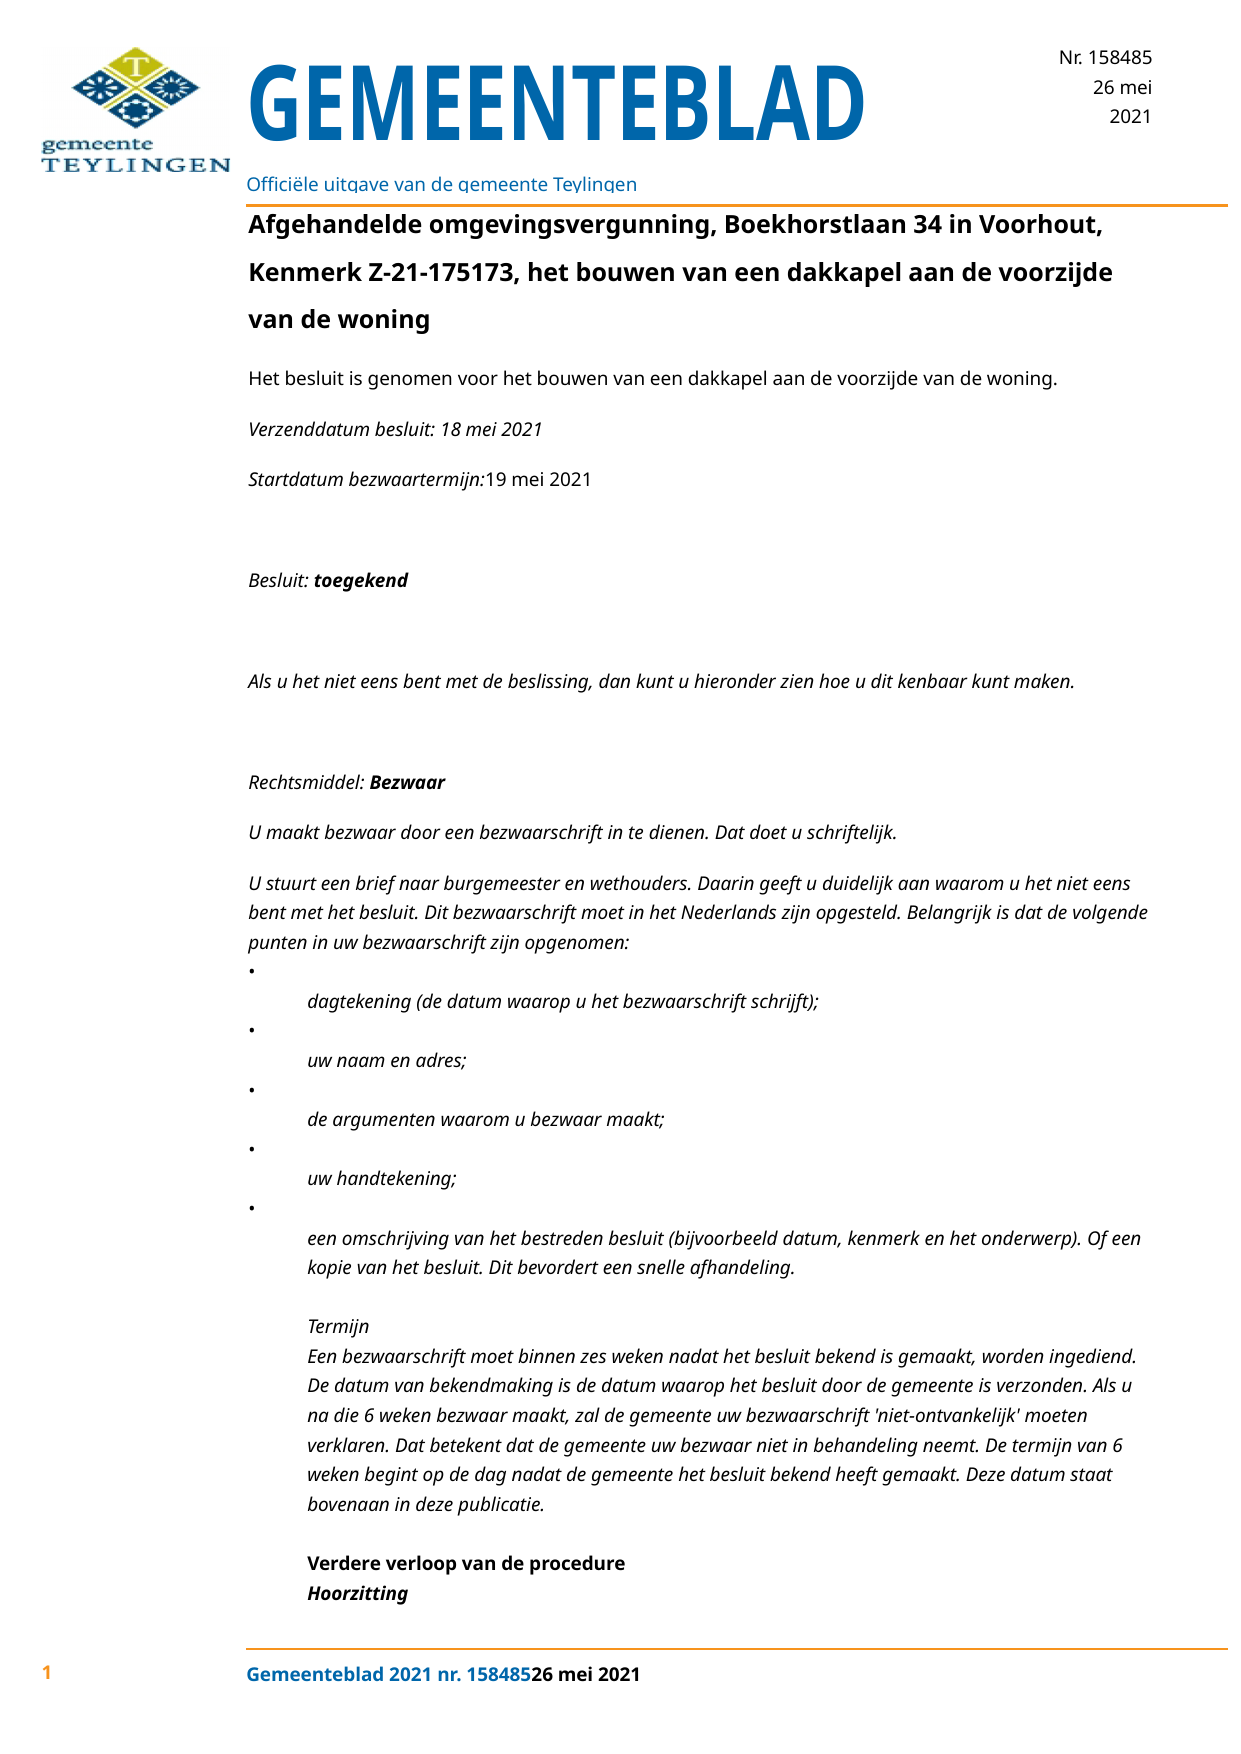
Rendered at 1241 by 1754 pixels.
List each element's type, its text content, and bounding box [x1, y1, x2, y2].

text Rechtsmiddel: Bezwaar [248, 769, 1152, 794]
list dagtekening (de datum waarop u het bezwaarschrift schrijft); [248, 988, 1152, 1014]
list Een bezwaarschrift moet binnen zes weken nadat het besluit bekend is gemaakt, worden ingediend. De datum van bekendmaking is de datum waarop het besluit door de gemeente is verzonden. Als u na die 6 weken bezwaar maakt, zal de gemeente uw bezwaarschrift 'niet-ontvankelijk' moeten verklaren. Dat betekent dat de gemeente uw bezwaar niet in behandeling neemt. De termijn van 6 weken begint op de dag nadat de gemeente het besluit bekend heeft gemaakt. Deze datum staat bovenaan in deze publicatie. [248, 1343, 1152, 1517]
list Termijn [248, 1313, 1152, 1339]
list een omschrijving van het bestreden besluit (bijvoorbeeld datum, kenmerk en het onderwerp). Of een kopie van het besluit. Dit bevordert een snelle afhandeling. [248, 1225, 1152, 1280]
text Besluit: toegekend [248, 567, 1152, 593]
list Verdere verloop van de procedure [248, 1550, 1152, 1576]
picture [41, 47, 231, 172]
text U maakt bezwaar door een bezwaarschrift in te dienen. Dat doet u schriftelijk. [248, 819, 1152, 845]
list Hoorzitting [248, 1580, 1152, 1605]
list de argumenten waarom u bezwaar maakt; [248, 1106, 1152, 1132]
list uw handtekening; [248, 1166, 1152, 1191]
text Afgehandelde omgevingsvergunning, Boekhorstlaan 34 in Voorhout, Kenmerk Z-21-175173, het bouwen van een dakkapel aan de voorzijde van de woning [248, 207, 1152, 336]
text Verzenddatum besluit: 18 mei 2021 [248, 416, 1152, 442]
text Het besluit is genomen voor het bouwen van een dakkapel aan de voorzijde van de woning. [248, 366, 1152, 391]
text Startdatum bezwaartermijn:19 mei 2021 [248, 466, 1152, 492]
text Als u het niet eens bent met de beslissing, dan kunt u hieronder zien hoe u dit kenbaar kunt maken. [248, 668, 1152, 694]
list uw naam en adres; [248, 1047, 1152, 1073]
text U stuurt een brief naar burgemeester en wethouders. Daarin geeft u duidelijk aan waarom u het niet eens bent met het besluit. Dit bezwaarschrift moet in het Nederlands zijn opgesteld. Belangrijk is dat de volgende punten in uw bezwaarschrift zijn opgenomen: [248, 870, 1152, 954]
